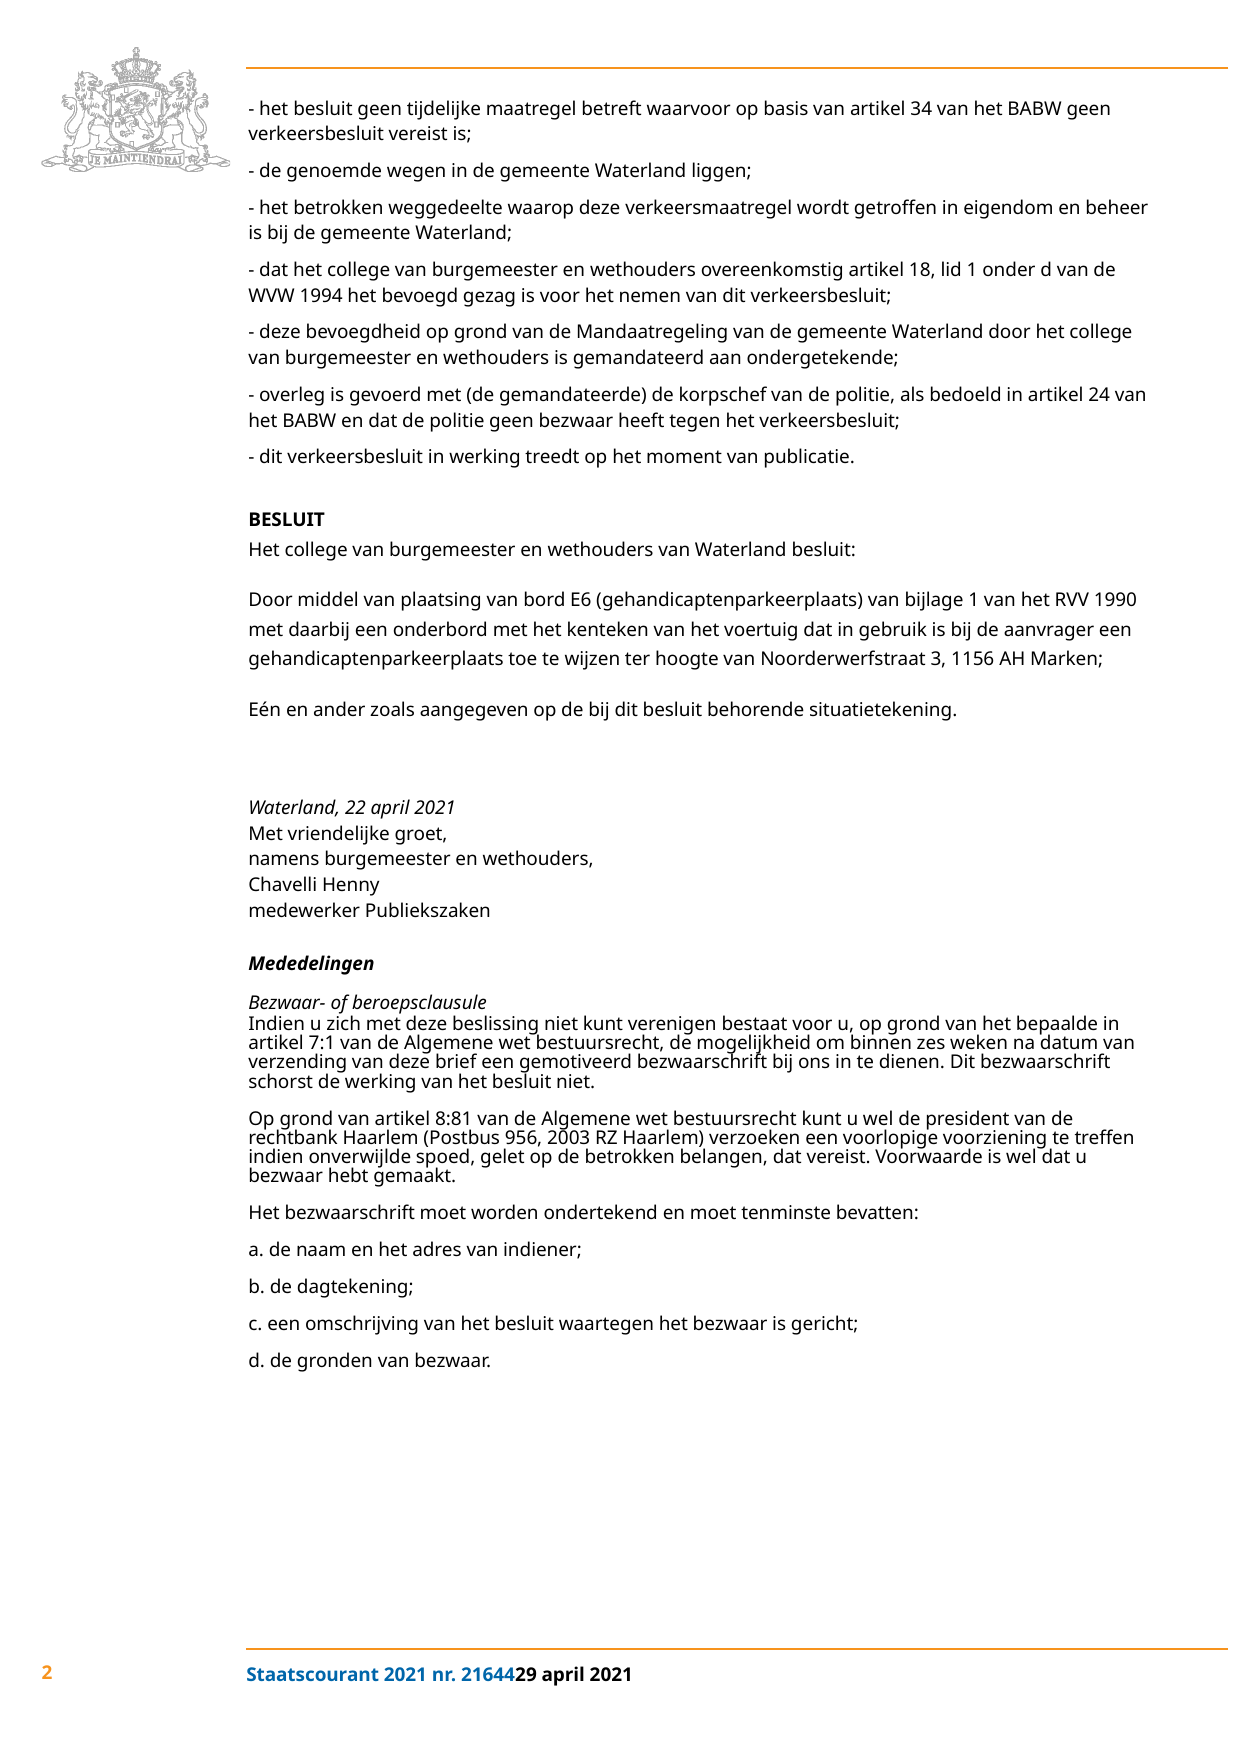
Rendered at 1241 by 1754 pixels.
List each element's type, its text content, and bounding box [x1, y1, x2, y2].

text Mededelingen [248, 950, 1152, 976]
text Het bezwaarschrift moet worden ondertekend en moet tenminste bevatten: [248, 1204, 1152, 1224]
text Het college van burgemeester en wethouders van Waterland besluit: [248, 536, 1152, 561]
text Chavelli Henny [248, 871, 1152, 897]
text Met vriendelijke groet, [248, 820, 1152, 845]
text b. de dagtekening; [248, 1278, 1152, 1298]
text - de genoemde wegen in de gemeente Waterland liggen; [248, 157, 1152, 183]
text Eén en ander zoals aangegeven op de bij dit besluit behorende situatietekening. [248, 696, 1152, 721]
text c. een omschrijving van het besluit waartegen het bezwaar is gericht; [248, 1315, 1152, 1334]
text a. de naam en het adres van indiener; [248, 1241, 1152, 1261]
text Door middel van plaatsing van bord E6 (gehandicaptenparkeerplaats) van bijlage 1 van het RVV 1990 met daarbij een onderbord met het kenteken van het voertuig dat in gebruik is bij de aanvrager een gehandicaptenparkeerplaats toe te wijzen ter hoogte van Noorderwerfstraat 3, 1156 AH Marken; [248, 586, 1152, 671]
text - dat het college van burgemeester en wethouders overeenkomstig artikel 18, lid 1 onder d van de WVW 1994 het bevoegd gezag is voor het nemen van dit verkeersbesluit; [248, 256, 1152, 308]
text - overleg is gevoerd met (de gemandateerde) de korpschef van de politie, als bedoeld in artikel 24 van het BABW en dat de politie geen bezwaar heeft tegen het verkeersbesluit; [248, 381, 1152, 432]
text Indien u zich met deze beslissing niet kunt verenigen bestaat voor u, op grond van het bepaalde in artikel 7:1 van de Algemene wet bestuursrecht, de mogelijkheid om binnen zes weken na datum van verzending van deze brief een gemotiveerd bezwaarschrift bij ons in te dienen. Dit bezwaarschrift schorst de werking van het besluit niet. [248, 1015, 1152, 1092]
text - het besluit geen tijdelijke maatregel betreft waarvoor op basis van artikel 34 van het BABW geen verkeersbesluit vereist is; [248, 95, 1152, 146]
text Waterland, 22 april 2021 [248, 794, 1152, 820]
text medewerker Publiekszaken [248, 897, 1152, 923]
text - het betrokken weggedeelte waarop deze verkeersmaatregel wordt getroffen in eigendom en beheer is bij de gemeente Waterland; [248, 194, 1152, 245]
text Bezwaar- of beroepsclausule [248, 989, 1152, 1015]
text d. de gronden van bezwaar. [248, 1352, 1152, 1372]
text namens burgemeester en wethouders, [248, 845, 1152, 871]
text - dit verkeersbesluit in werking treedt op het moment van publicatie. [248, 443, 1152, 469]
picture [41, 47, 231, 172]
text Op grond van artikel 8:81 van de Algemene wet bestuursrecht kunt u wel de president van de rechtbank Haarlem (Postbus 956, 2003 RZ Haarlem) verzoeken een voorlopige voorziening te treffen indien onverwijlde spoed, gelet op de betrokken belangen, dat vereist. Voorwaarde is wel dat u bezwaar hebt gemaakt. [248, 1109, 1152, 1187]
text BESLUIT [248, 506, 1152, 532]
text - deze bevoegdheid op grond van de Mandaatregeling van de gemeente Waterland door het college van burgemeester en wethouders is gemandateerd aan ondergetekende; [248, 319, 1152, 370]
